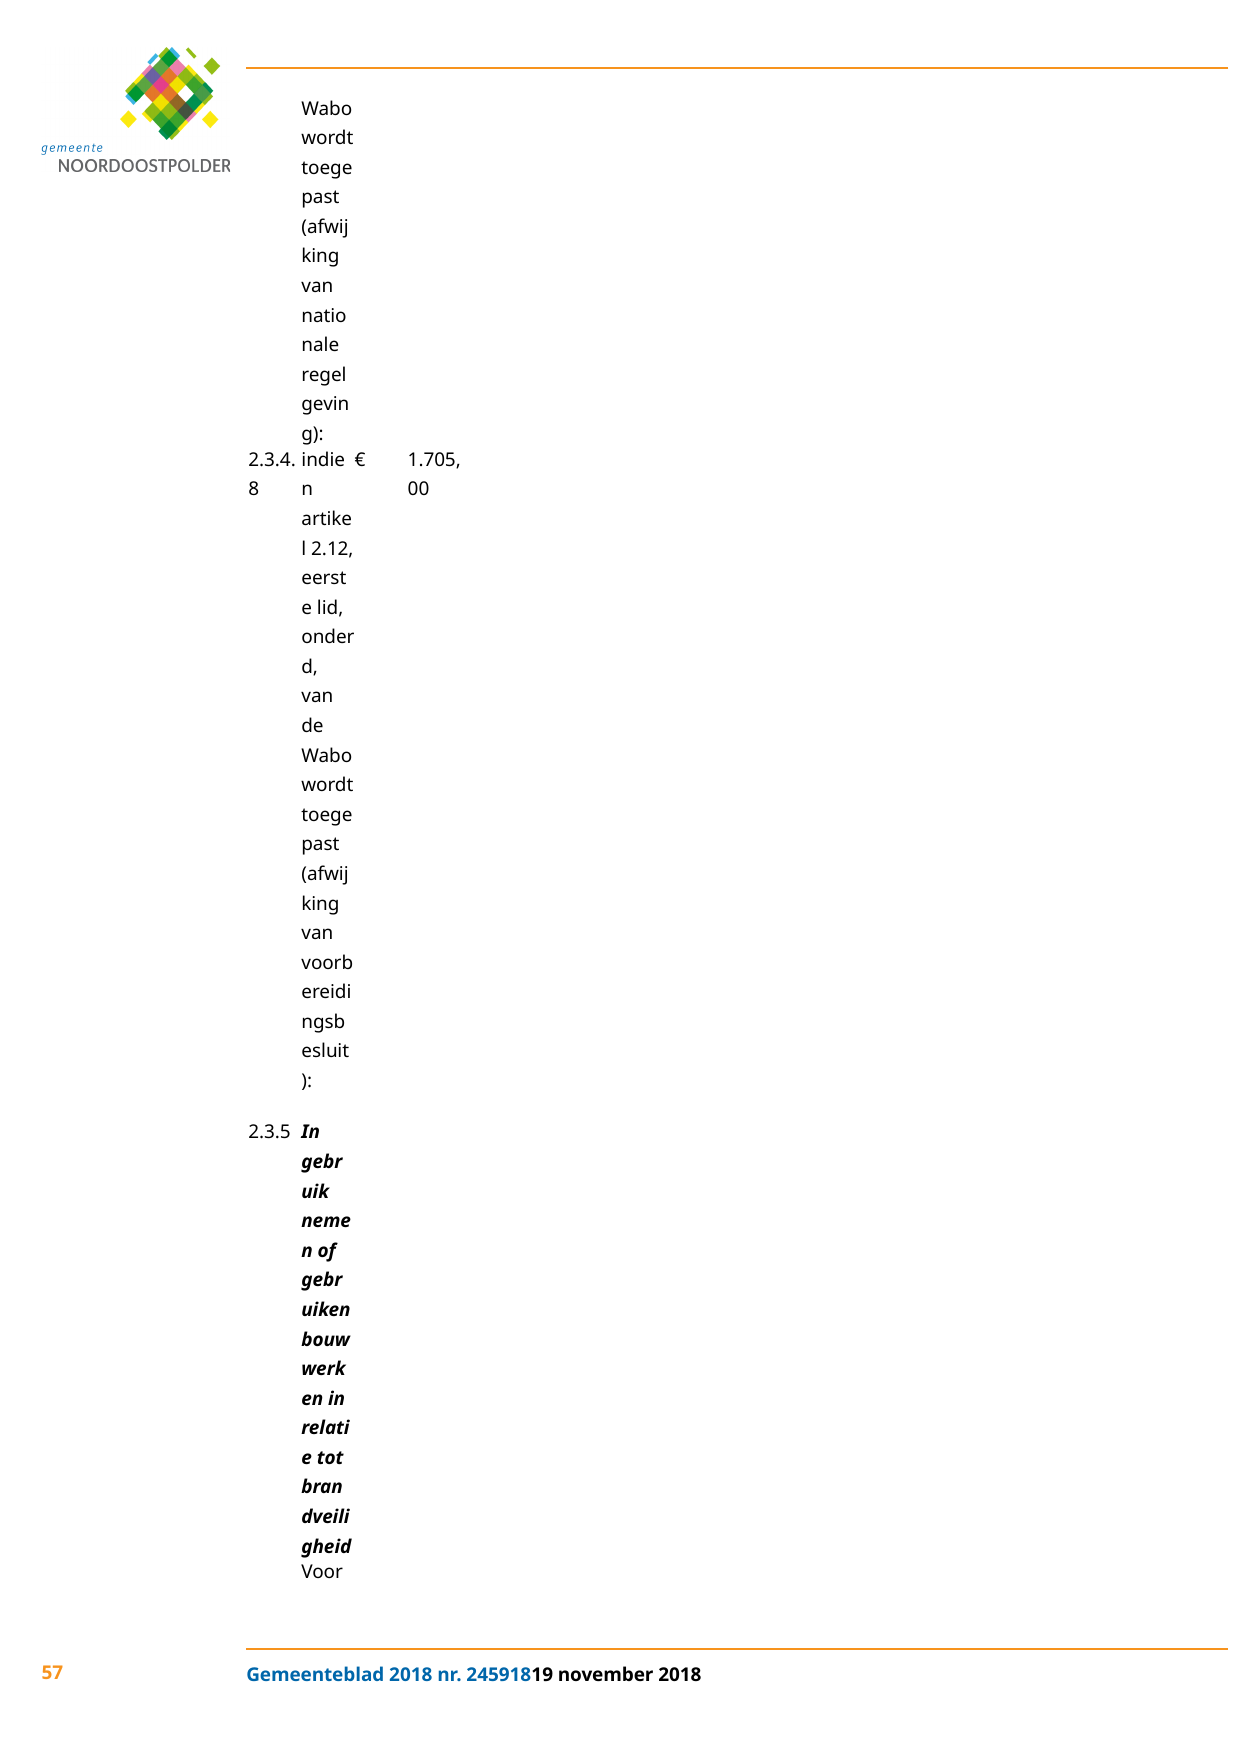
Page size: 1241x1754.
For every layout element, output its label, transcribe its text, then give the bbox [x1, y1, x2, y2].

table_cell [248, 95, 301, 446]
table_cell [248, 1093, 461, 1119]
table_cell 2.3.4.8 [248, 446, 301, 1093]
table_cell [408, 95, 461, 446]
table_cell In gebruik nemen of gebruiken bouwwerken in relatie tot brandveiligheid [301, 1119, 354, 1558]
table_cell Voor [301, 1559, 354, 1584]
table_cell [408, 1119, 461, 1558]
table_cell [354, 1119, 407, 1558]
table_cell € [354, 446, 407, 1093]
table_cell indien artikel 2.12, eerste lid, onder d, van de Wabo wordt toegepast (afwijking van voorbereidingsbesluit): [301, 446, 354, 1093]
table_cell [248, 1559, 301, 1584]
table_cell [354, 1559, 407, 1584]
table_cell [408, 1559, 461, 1584]
table_cell [354, 95, 407, 446]
table_cell 1.705,00 [408, 446, 461, 1093]
picture [41, 47, 231, 172]
table_cell Wabo wordt toegepast (afwijking van nationale regelgeving): [301, 95, 354, 446]
table_cell 2.3.5 [248, 1119, 301, 1558]
